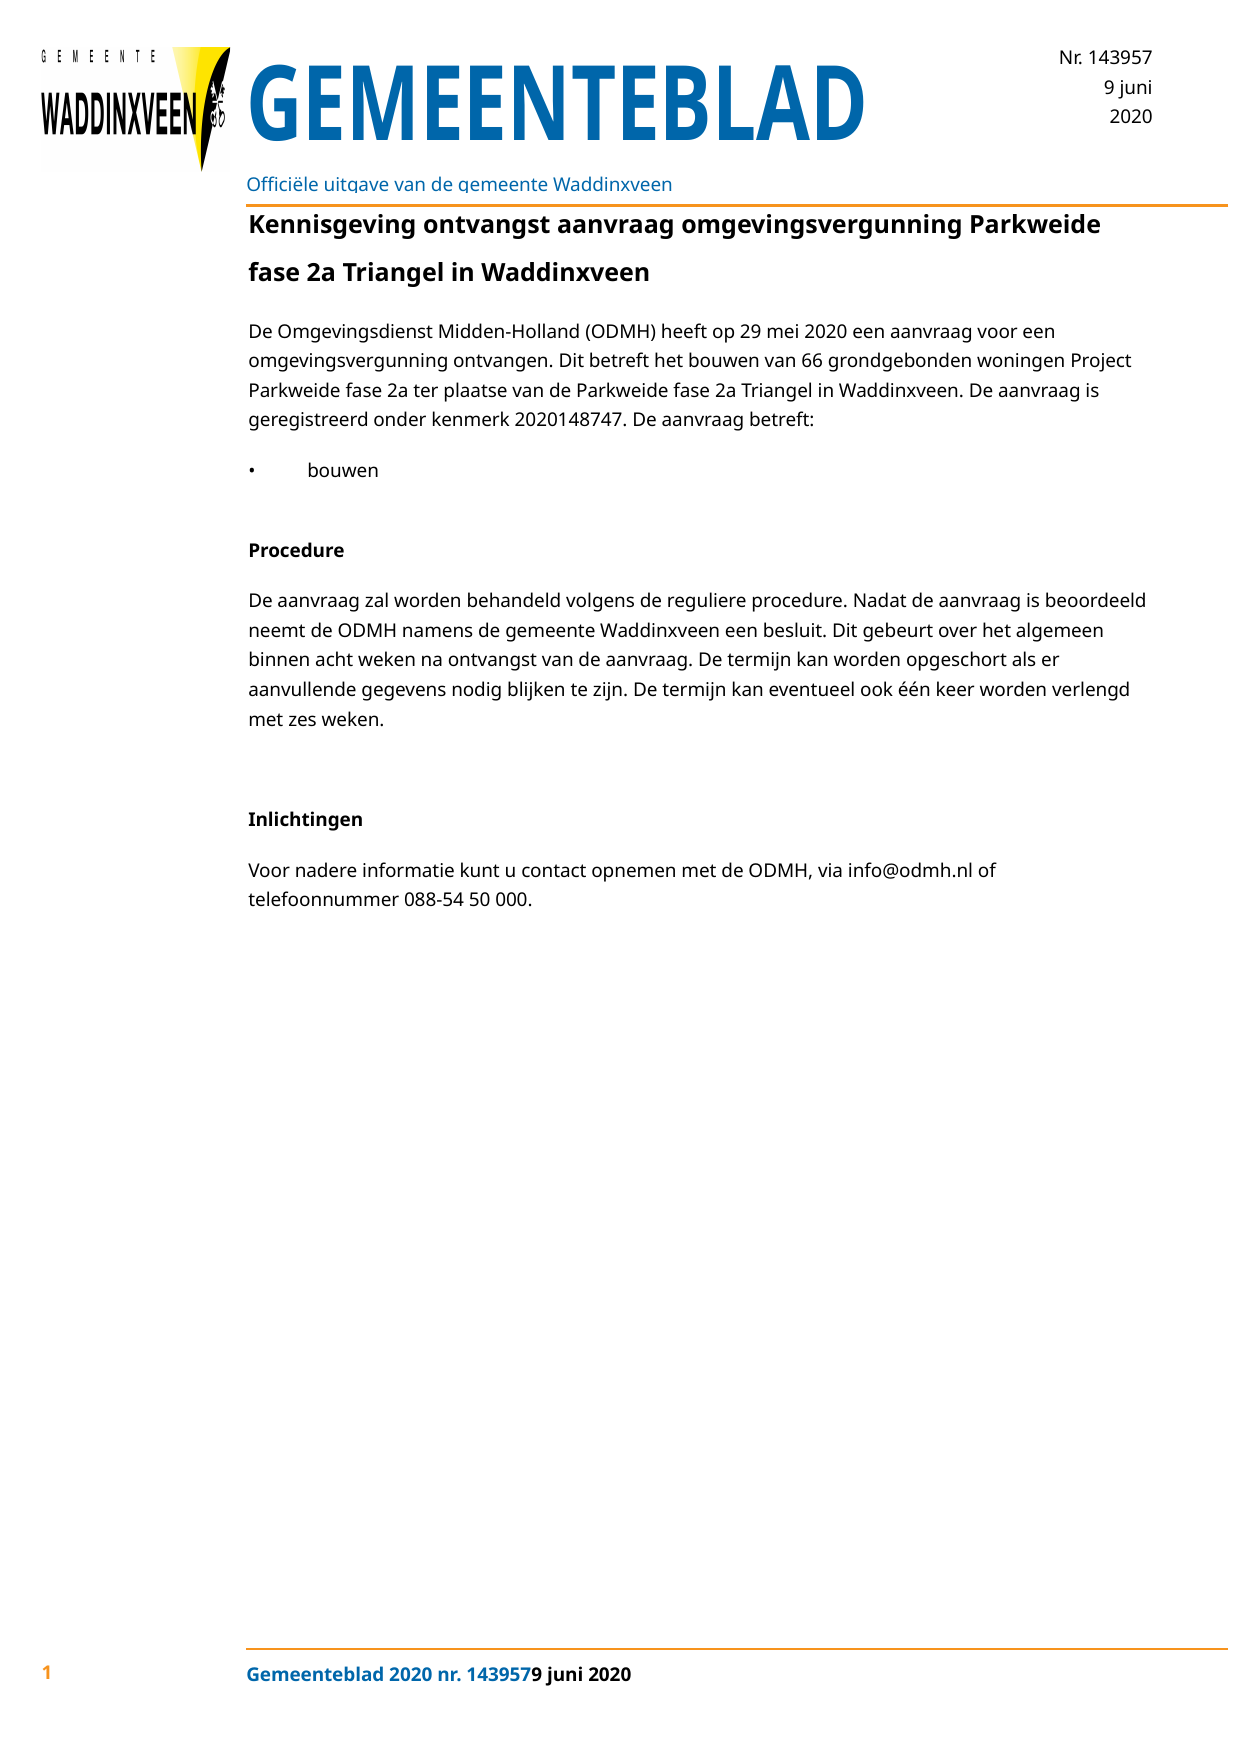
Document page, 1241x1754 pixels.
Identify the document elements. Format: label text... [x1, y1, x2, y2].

text De Omgevingsdienst Midden-Holland (ODMH) heeft op 29 mei 2020 een aanvraag voor een omgevingsvergunning ontvangen. Dit betreft het bouwen van 66 grondgebonden woningen Project Parkweide fase 2a ter plaatse van de Parkweide fase 2a Triangel in Waddinxveen. De aanvraag is geregistreerd onder kenmerk 2020148747. De aanvraag betreft: [248, 318, 1152, 432]
text De aanvraag zal worden behandeld volgens de reguliere procedure. Nadat de aanvraag is beoordeeld neemt de ODMH namens de gemeente Waddinxveen een besluit. Dit gebeurt over het algemeen binnen acht weken na ontvangst van de aanvraag. De termijn kan worden opgeschort als er aanvullende gegevens nodig blijken te zijn. De termijn kan eventueel ook één keer worden verlengd met zes weken. [248, 587, 1152, 732]
text Inlichtingen [248, 807, 1152, 832]
text Procedure [248, 537, 1152, 563]
text Kennisgeving ontvangst aanvraag omgevingsvergunning Parkweide fase 2a Triangel in Waddinxveen [248, 207, 1152, 288]
text Voor nadere informatie kunt u contact opnemen met de ODMH, via info@odmh.nl of telefoonnummer 088-54 50 000. [248, 857, 1152, 912]
picture [41, 47, 231, 172]
list bouwen [248, 457, 1152, 483]
